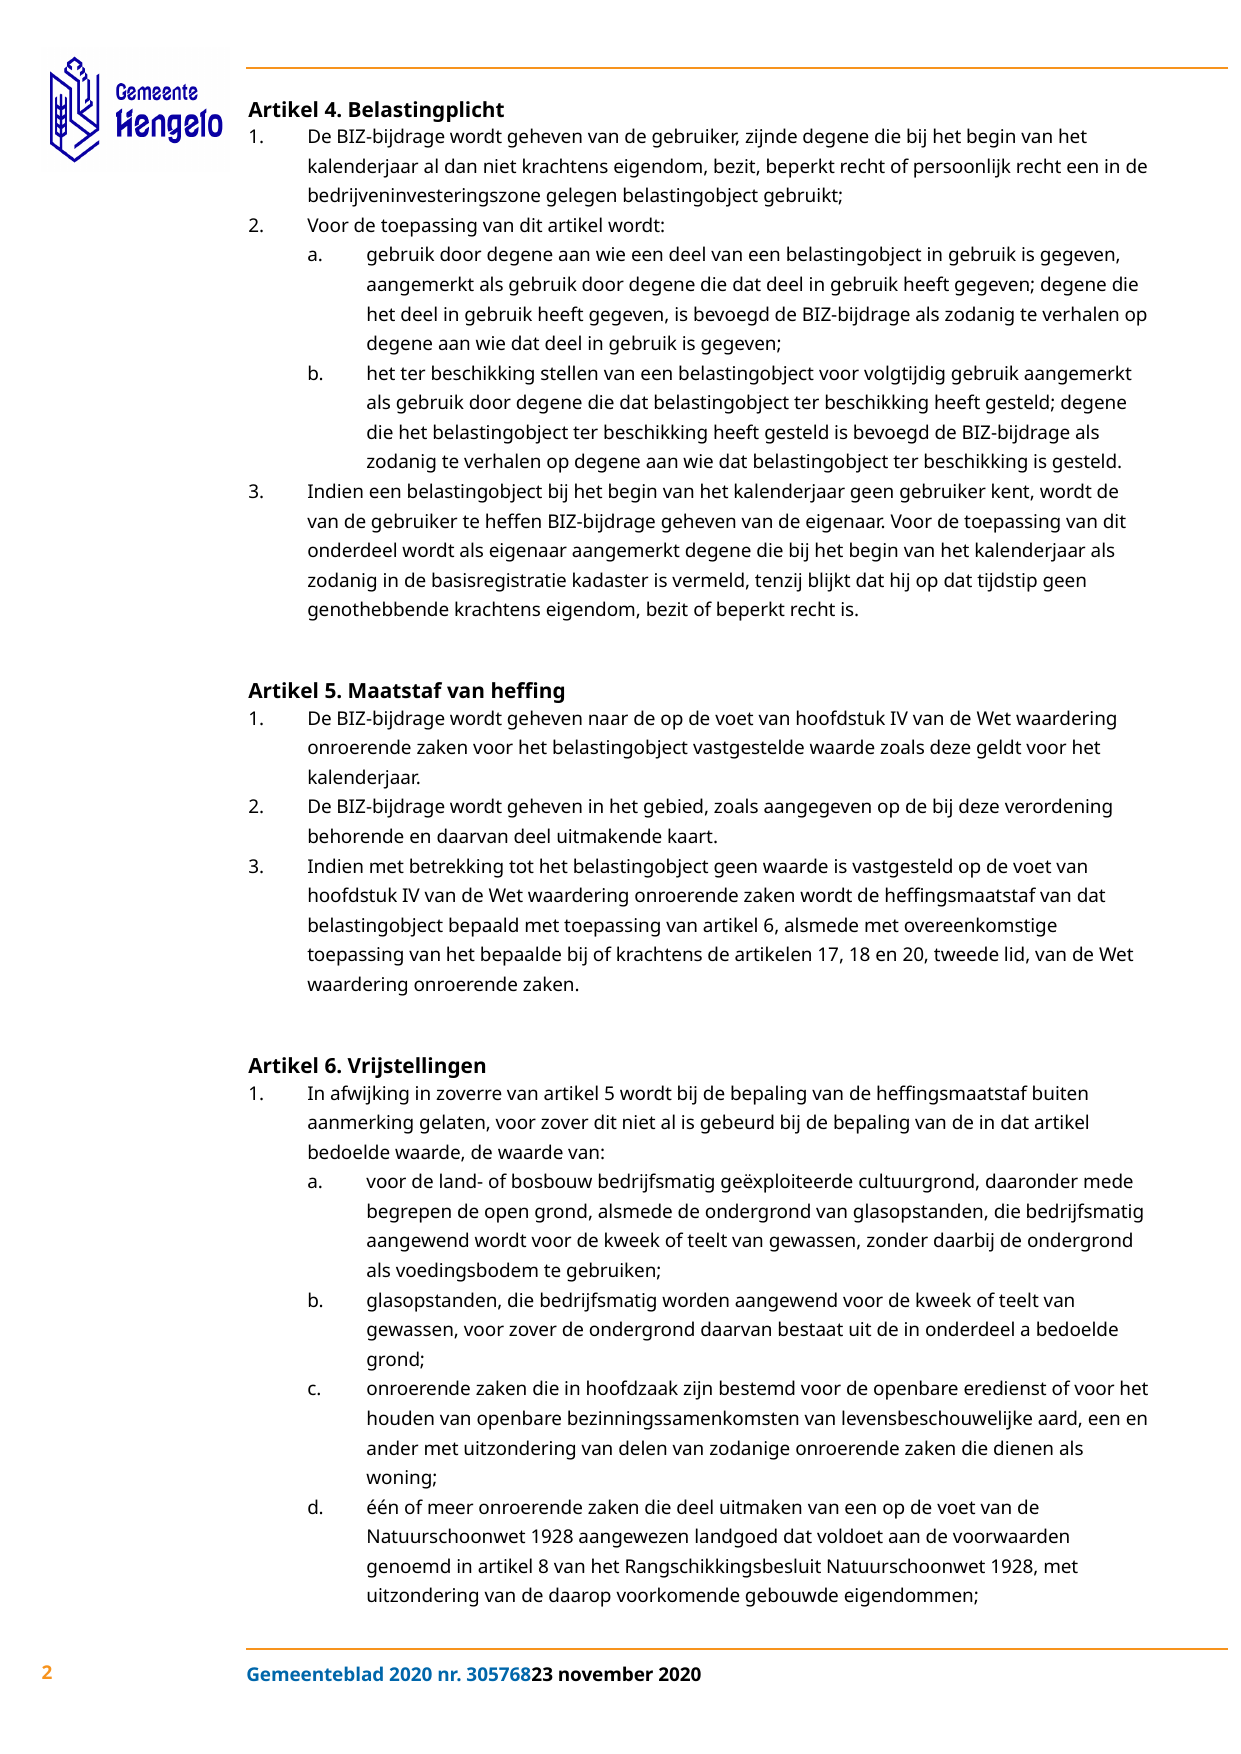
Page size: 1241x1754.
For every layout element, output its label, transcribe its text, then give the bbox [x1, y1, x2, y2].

list gebruik door degene aan wie een deel van een belastingobject in gebruik is gegeven, aangemerkt als gebruik door degene die dat deel in gebruik heeft gegeven; degene die het deel in gebruik heeft gegeven, is bevoegd de BIZ-bijdrage als zodanig te verhalen op degene aan wie dat deel in gebruik is gegeven; [307, 242, 1152, 356]
list De BIZ-bijdrage wordt geheven van de gebruiker, zijnde degene die bij het begin van het kalenderjaar al dan niet krachtens eigendom, bezit, beperkt recht of persoonlijk recht een in de bedrijveninvesteringszone gelegen belastingobject gebruikt; [248, 123, 1152, 208]
list voor de land- of bosbouw bedrijfsmatig geëxploiteerde cultuurgrond, daaronder mede begrepen de open grond, alsmede de ondergrond van glasopstanden, die bedrijfsmatig aangewend wordt voor de kweek of teelt van gewassen, zonder daarbij de ondergrond als voedingsbodem te gebruiken; [307, 1168, 1152, 1283]
list De BIZ-bijdrage wordt geheven in het gebied, zoals aangegeven op de bij deze verordening behorende en daarvan deel uitmakende kaart. [248, 794, 1152, 849]
list In afwijking in zoverre van artikel 5 wordt bij de bepaling van de heffingsmaatstaf buiten aanmerking gelaten, voor zover dit niet al is gebeurd bij de bepaling van de in dat artikel bedoelde waarde, de waarde van: [248, 1080, 1152, 1164]
text Artikel 6. Vrijstellingen [248, 1051, 1152, 1080]
list Voor de toepassing van dit artikel wordt: [248, 212, 1152, 238]
text Artikel 5. Maatstaf van heffing [248, 677, 1152, 705]
list Indien een belastingobject bij het begin van het kalenderjaar geen gebruiker kent, wordt de van de gebruiker te heffen BIZ-bijdrage geheven van de eigenaar. Voor de toepassing van dit onderdeel wordt als eigenaar aangemerkt degene die bij het begin van het kalenderjaar als zodanig in de basisregistratie kadaster is vermeld, tenzij blijkt dat hij op dat tijdstip geen genothebbende krachtens eigendom, bezit of beperkt recht is. [248, 478, 1152, 622]
list De BIZ-bijdrage wordt geheven naar de op de voet van hoofdstuk IV van de Wet waardering onroerende zaken voor het belastingobject vastgestelde waarde zoals deze geldt voor het kalenderjaar. [248, 705, 1152, 790]
text Artikel 4. Belastingplicht [248, 95, 1152, 123]
list het ter beschikking stellen van een belastingobject voor volgtijdig gebruik aangemerkt als gebruik door degene die dat belastingobject ter beschikking heeft gesteld; degene die het belastingobject ter beschikking heeft gesteld is bevoegd de BIZ-bijdrage als zodanig te verhalen op degene aan wie dat belastingobject ter beschikking is gesteld. [307, 360, 1152, 474]
list Indien met betrekking tot het belastingobject geen waarde is vastgesteld op de voet van hoofdstuk IV van de Wet waardering onroerende zaken wordt de heffingsmaatstaf van dat belastingobject bepaald met toepassing van artikel 6, alsmede met overeenkomstige toepassing van het bepaalde bij of krachtens de artikelen 17, 18 en 20, tweede lid, van de Wet waardering onroerende zaken. [248, 853, 1152, 997]
list onroerende zaken die in hoofdzaak zijn bestemd voor de openbare eredienst of voor het houden van openbare bezinningssamenkomsten van levensbeschouwelijke aard, een en ander met uitzondering van delen van zodanige onroerende zaken die dienen als woning; [307, 1376, 1152, 1490]
list glasopstanden, die bedrijfsmatig worden aangewend voor de kweek of teelt van gewassen, voor zover de ondergrond daarvan bestaat uit de in onderdeel a bedoelde grond; [307, 1287, 1152, 1372]
list één of meer onroerende zaken die deel uitmaken van een op de voet van de Natuurschoonwet 1928 aangewezen landgoed dat voldoet aan de voorwaarden genoemd in artikel 8 van het Rangschikkingsbesluit Natuurschoonwet 1928, met uitzondering van de daarop voorkomende gebouwde eigendommen; [307, 1494, 1152, 1608]
picture [41, 47, 231, 172]
